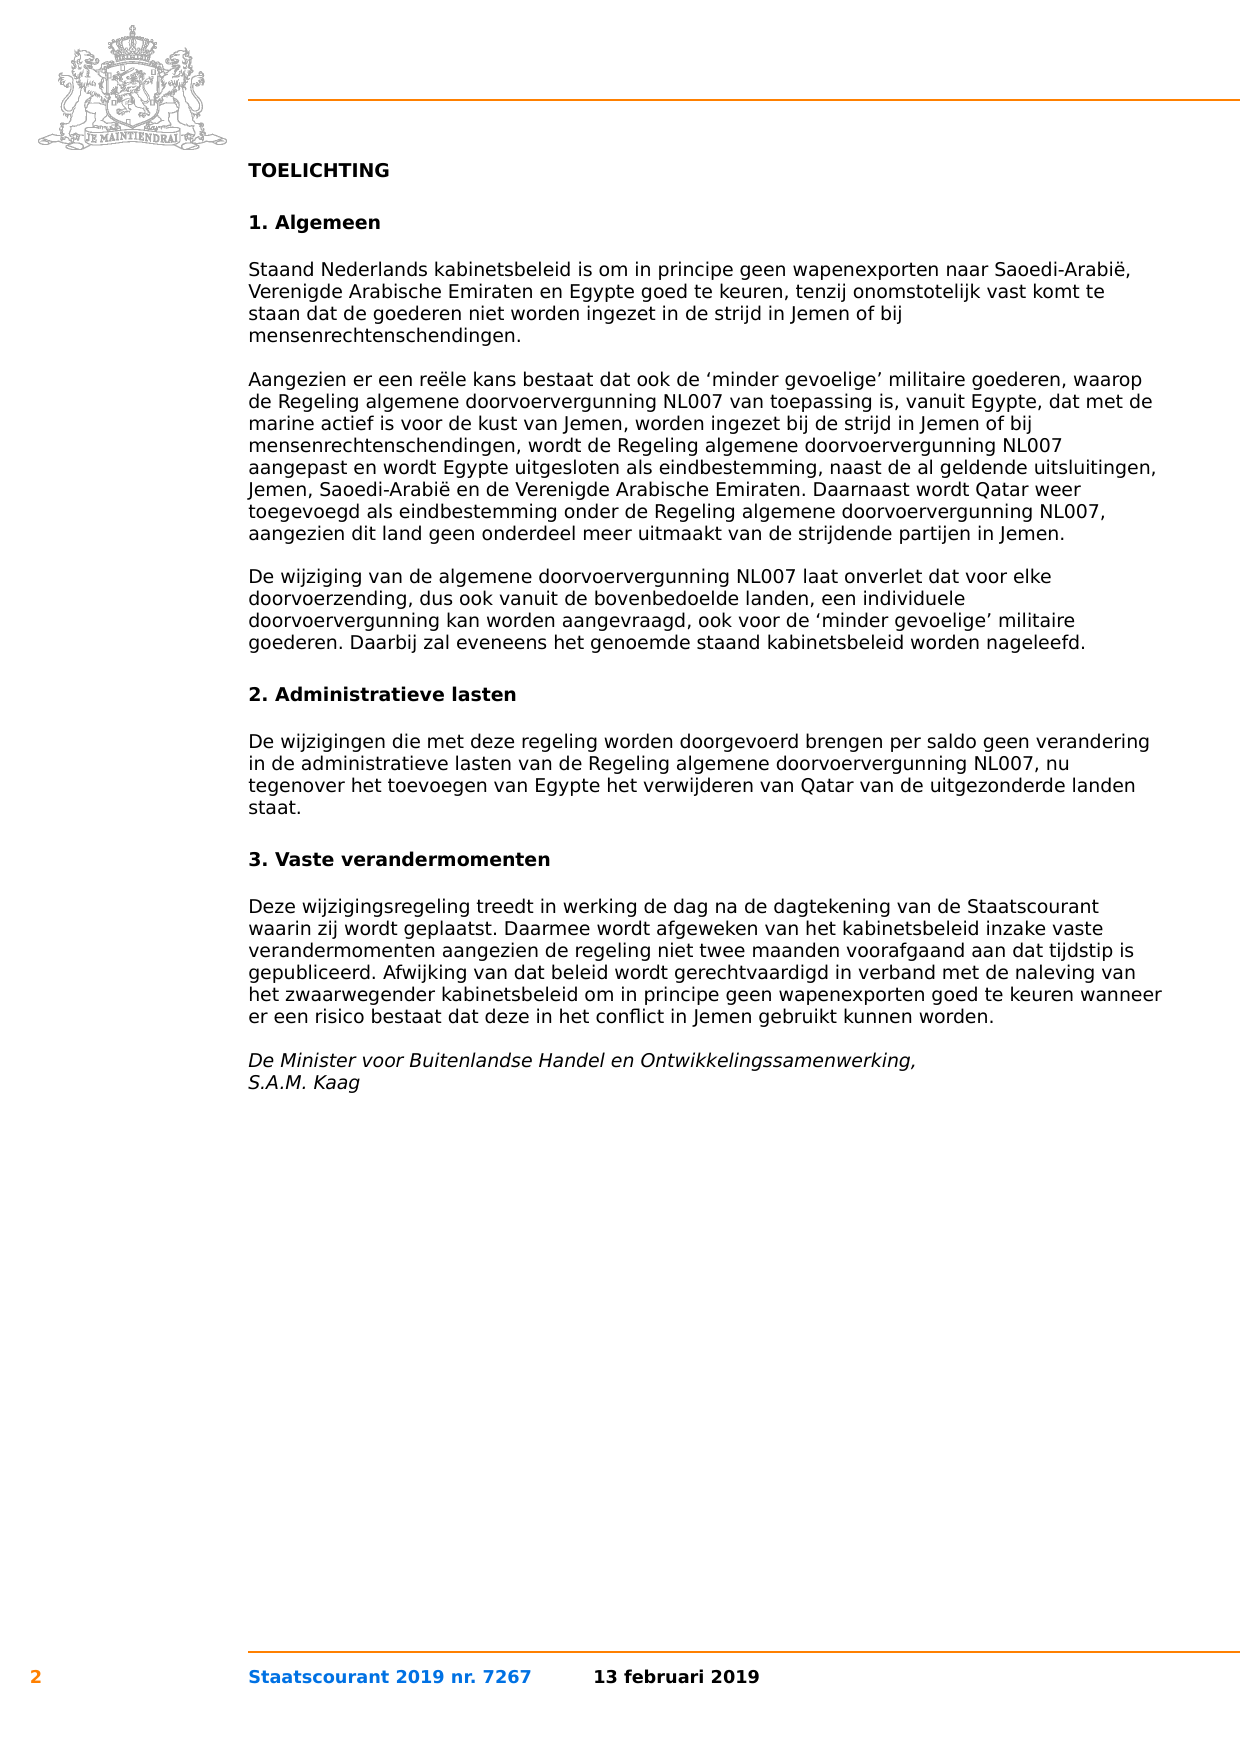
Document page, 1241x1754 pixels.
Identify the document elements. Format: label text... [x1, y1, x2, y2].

text De wijziging van de algemene doorvoervergunning NL007 laat onverlet dat voor elke doorvoerzending, dus ook vanuit de bovenbedoelde landen, een individuele doorvoervergunning kan worden aangevraagd, ook voor de ‘minder gevoelige’ militaire goederen. Daarbij zal eveneens het genoemde staand kabinetsbeleid worden nageleefd. [248, 566, 1163, 654]
text Aangezien er een reële kans bestaat dat ook de ‘minder gevoelige’ militaire goederen, waarop de Regeling algemene doorvoervergunning NL007 van toepassing is, vanuit Egypte, dat met de marine actief is voor de kust van Jemen, worden ingezet bij de strijd in Jemen of bij mensenrechtenschendingen, wordt de Regeling algemene doorvoervergunning NL007 aangepast en wordt Egypte uitgesloten als eindbestemming, naast de al geldende uitsluitingen, Jemen, Saoedi-Arabië en de Verenigde Arabische Emiraten. Daarnaast wordt Qatar weer toegevoegd als eindbestemming onder de Regeling algemene doorvoervergunning NL007, aangezien dit land geen onderdeel meer uitmaakt van de strijdende partijen in Jemen. [248, 369, 1163, 544]
picture [38, 25, 227, 150]
text De wijzigingen die met deze regeling worden doorgevoerd brengen per saldo geen verandering in de administratieve lasten van de Regeling algemene doorvoervergunning NL007, nu tegenover het toevoegen van Egypte het verwijderen van Qatar van de uitgezonderde landen staat. [248, 731, 1163, 819]
subtitle 2. Administratieve lasten [248, 684, 1163, 706]
text De Minister voor Buitenlandse Handel en Ontwikkelingssamenwerking, S.A.M. Kaag [248, 1050, 1163, 1094]
subtitle 3. Vaste verandermomenten [248, 849, 1163, 871]
text Staand Nederlands kabinetsbeleid is om in principe geen wapenexporten naar Saoedi-Arabië, Verenigde Arabische Emiraten en Egypte goed te keuren, tenzij onomstotelijk vast komt te staan dat de goederen niet worden ingezet in de strijd in Jemen of bij mensenrechtenschendingen. [248, 259, 1163, 347]
subtitle 1. Algemeen [248, 212, 1163, 234]
text Deze wijzigingsregeling treedt in werking de dag na de dagtekening van de Staatscourant waarin zij wordt geplaatst. Daarmee wordt afgeweken van het kabinetsbeleid inzake vaste verandermomenten aangezien de regeling niet twee maanden voorafgaand aan dat tijdstip is gepubliceerd. Afwijking van dat beleid wordt gerechtvaardigd in verband met de naleving van het zwaarwegender kabinetsbeleid om in principe geen wapenexporten goed te keuren wanneer er een risico bestaat dat deze in het conflict in Jemen gebruikt kunnen worden. [248, 896, 1163, 1028]
subtitle TOELICHTING [248, 160, 1163, 182]
